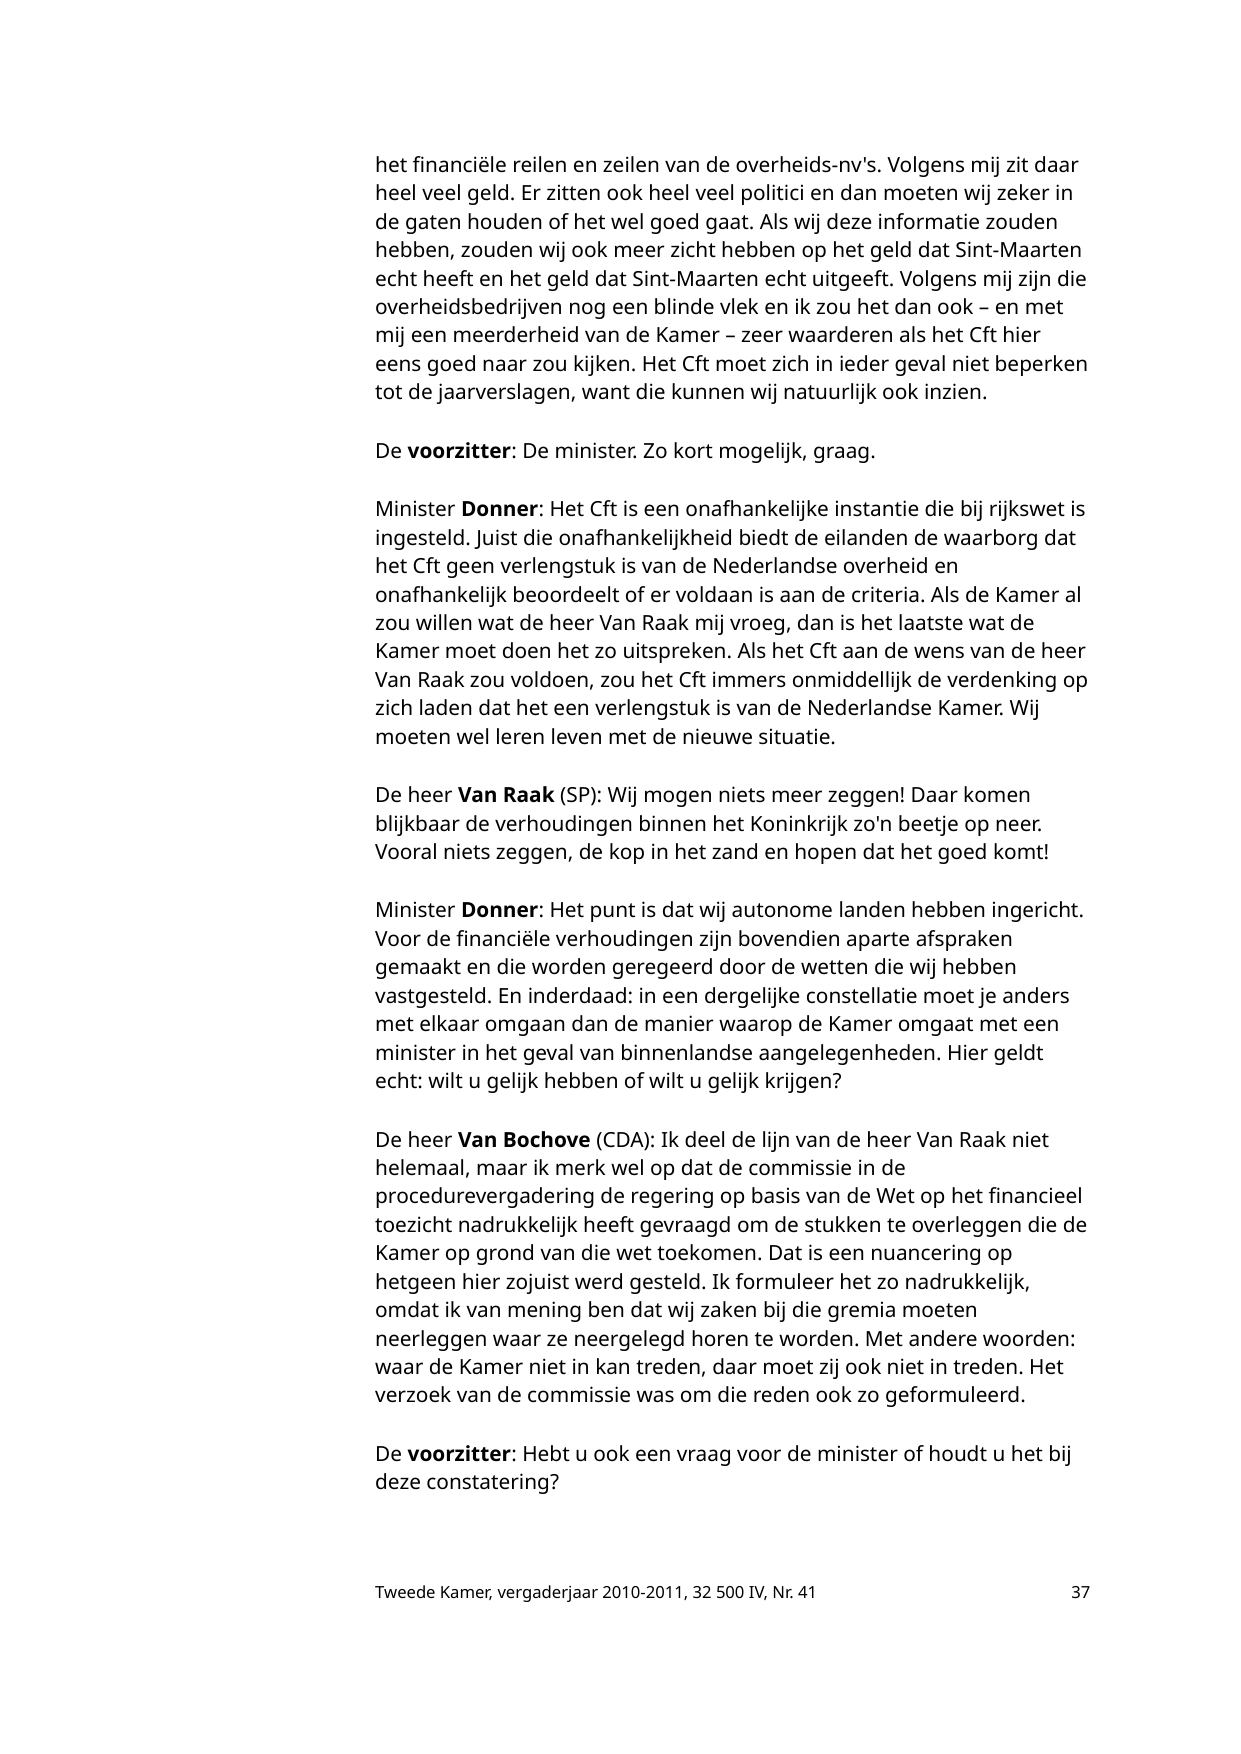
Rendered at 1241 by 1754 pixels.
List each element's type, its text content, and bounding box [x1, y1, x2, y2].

text Minister Donner: Het Cft is een onafhankelijke instantie die bij rijkswet is ingesteld. Juist die onafhankelijkheid biedt de eilanden de waarborg dat het Cft geen verlengstuk is van de Nederlandse overheid en onafhankelijk beoordeelt of er voldaan is aan de criteria. Als de Kamer al zou willen wat de heer Van Raak mij vroeg, dan is het laatste wat de Kamer moet doen het zo uitspreken. Als het Cft aan de wens van de heer Van Raak zou voldoen, zou het Cft immers onmiddellijk de verdenking op zich laden dat het een verlengstuk is van de Nederlandse Kamer. Wij moeten wel leren leven met de nieuwe situatie. [375, 494, 1090, 750]
text De voorzitter: Hebt u ook een vraag voor de minister of houdt u het bij deze constatering? [375, 1439, 1090, 1496]
text Minister Donner: Het punt is dat wij autonome landen hebben ingericht. Voor de financiële verhoudingen zijn bovendien aparte afspraken gemaakt en die worden geregeerd door de wetten die wij hebben vastgesteld. En inderdaad: in een dergelijke constellatie moet je anders met elkaar omgaan dan de manier waarop de Kamer omgaat met een minister in het geval van binnenlandse aangelegenheden. Hier geldt echt: wilt u gelijk hebben of wilt u gelijk krijgen? [375, 896, 1090, 1095]
text het financiële reilen en zeilen van de overheids-nv's. Volgens mij zit daar heel veel geld. Er zitten ook heel veel politici en dan moeten wij zeker in de gaten houden of het wel goed gaat. Als wij deze informatie zouden hebben, zouden wij ook meer zicht hebben op het geld dat Sint-Maarten echt heeft en het geld dat Sint-Maarten echt uitgeeft. Volgens mij zijn die overheidsbedrijven nog een blinde vlek en ik zou het dan ook – en met mij een meerderheid van de Kamer – zeer waarderen als het Cft hier eens goed naar zou kijken. Het Cft moet zich in ieder geval niet beperken tot de jaarverslagen, want die kunnen wij natuurlijk ook inzien. [375, 150, 1090, 406]
text De heer Van Bochove (CDA): Ik deel de lijn van de heer Van Raak niet helemaal, maar ik merk wel op dat de commissie in de procedurevergadering de regering op basis van de Wet op het financieel toezicht nadrukkelijk heeft gevraagd om de stukken te overleggen die de Kamer op grond van die wet toekomen. Dat is een nuancering op hetgeen hier zojuist werd gesteld. Ik formuleer het zo nadrukkelijk, omdat ik van mening ben dat wij zaken bij die gremia moeten neerleggen waar ze neergelegd horen te worden. Met andere woorden: waar de Kamer niet in kan treden, daar moet zij ook niet in treden. Het verzoek van de commissie was om die reden ook zo geformuleerd. [375, 1125, 1090, 1409]
text De heer Van Raak (SP): Wij mogen niets meer zeggen! Daar komen blijkbaar de verhoudingen binnen het Koninkrijk zo'n beetje op neer. Vooral niets zeggen, de kop in het zand en hopen dat het goed komt! [375, 780, 1090, 866]
text De voorzitter: De minister. Zo kort mogelijk, graag. [375, 436, 1090, 464]
